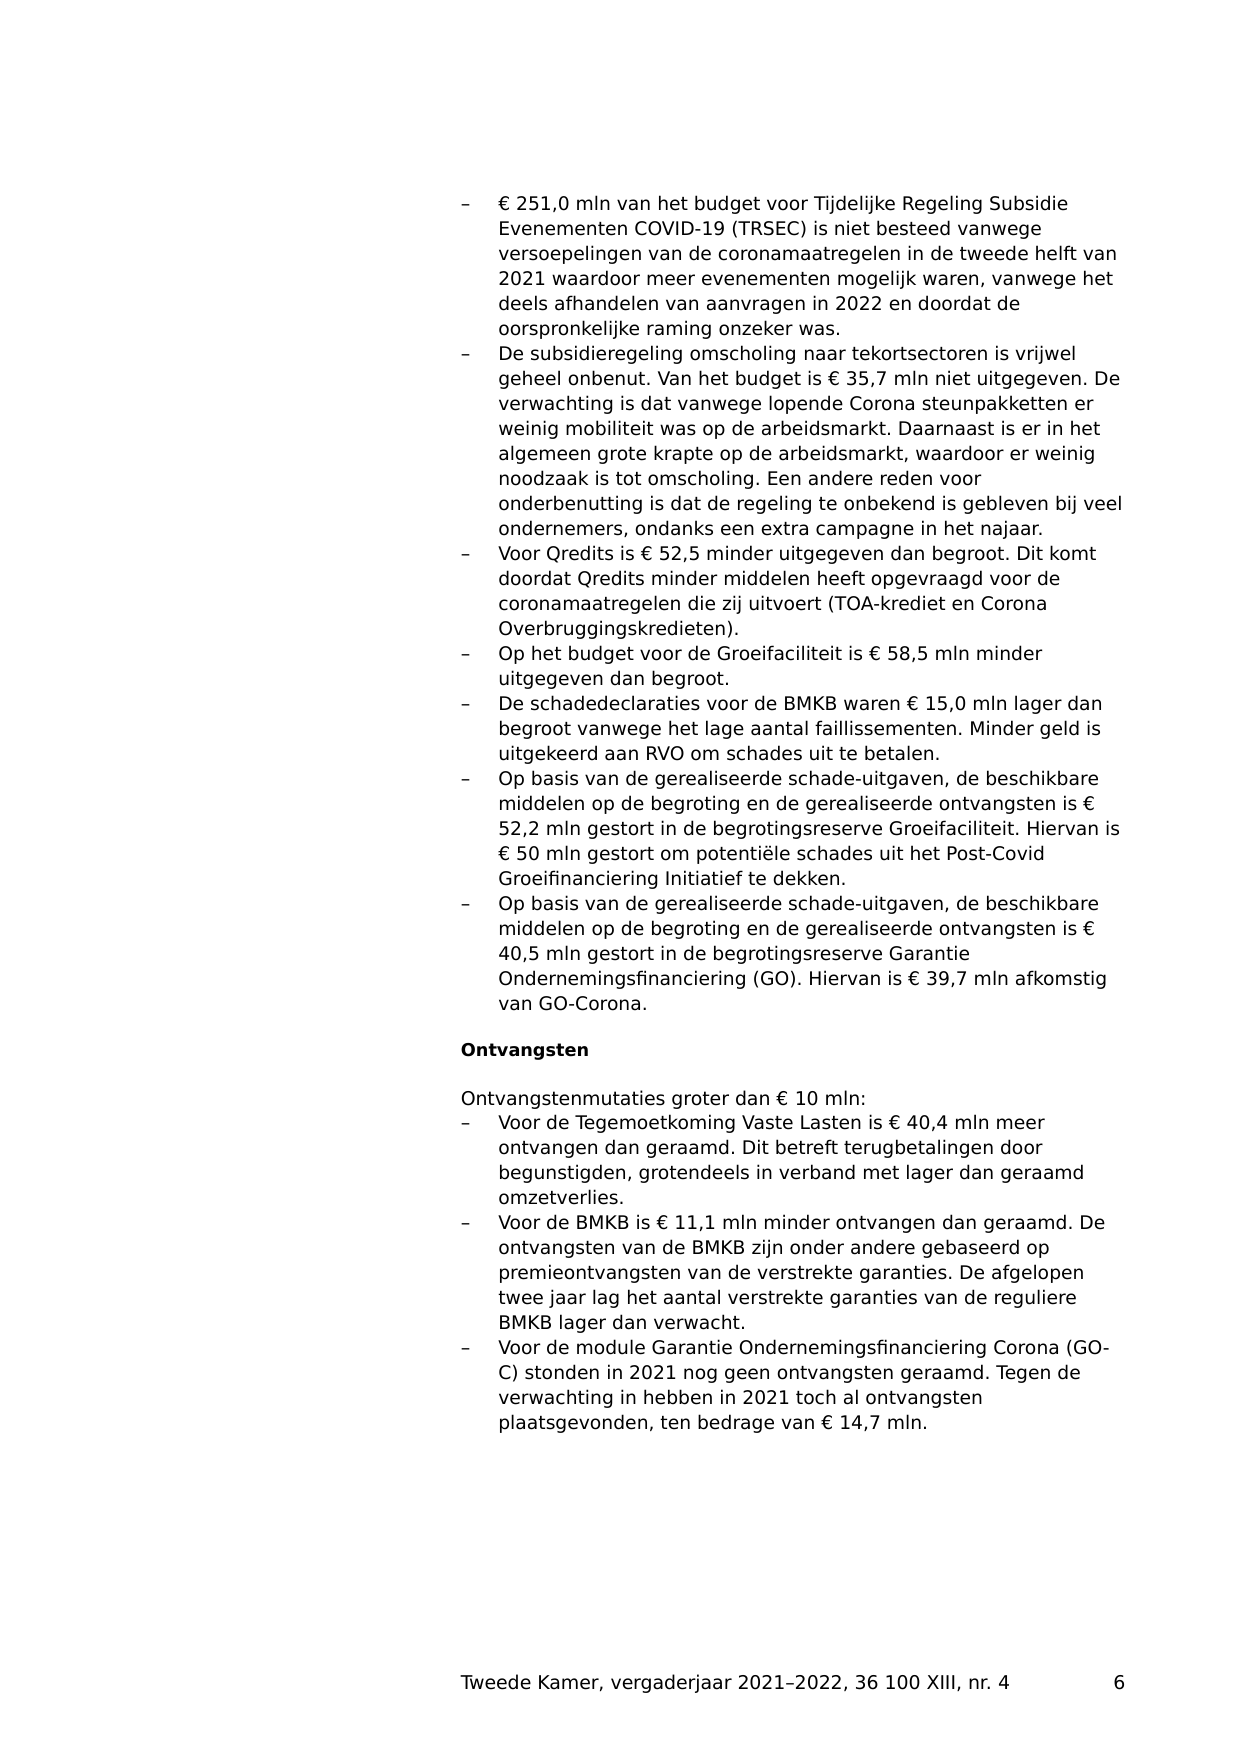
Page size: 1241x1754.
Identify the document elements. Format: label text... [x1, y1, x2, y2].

list De subsidieregeling omscholing naar tekortsectoren is vrijwel geheel onbenut. Van het budget is € 35,7 mln niet uitgegeven. De verwachting is dat vanwege lopende Corona steunpakketten er weinig mobiliteit was op de arbeidsmarkt. Daarnaast is er in het algemeen grote krapte op de arbeidsmarkt, waardoor er weinig noodzaak is tot omscholing. Een andere reden voor onderbenutting is dat de regeling te onbekend is gebleven bij veel ondernemers, ondanks een extra campagne in het najaar. [461, 341, 1125, 541]
list Voor de module Garantie Ondernemingsfinanciering Corona (GO-C) stonden in 2021 nog geen ontvangsten geraamd. Tegen de verwachting in hebben in 2021 toch al ontvangsten plaatsgevonden, ten bedrage van € 14,7 mln. [461, 1335, 1125, 1435]
list De schadedeclaraties voor de BMKB waren € 15,0 mln lager dan begroot vanwege het lage aantal faillissementen. Minder geld is uitgekeerd aan RVO om schades uit te betalen. [461, 691, 1125, 766]
list Op basis van de gerealiseerde schade-uitgaven, de beschikbare middelen op de begroting en de gerealiseerde ontvangsten is € 40,5 mln gestort in de begrotingsreserve Garantie Ondernemingsfinanciering (GO). Hiervan is € 39,7 mln afkomstig van GO-Corona. [461, 891, 1125, 1016]
text Ontvangstenmutaties groter dan € 10 mln: [461, 1088, 1125, 1110]
list € 251,0 mln van het budget voor Tijdelijke Regeling Subsidie Evenementen COVID-19 (TRSEC) is niet besteed vanwege versoepelingen van de coronamaatregelen in de tweede helft van 2021 waardoor meer evenementen mogelijk waren, vanwege het deels afhandelen van aanvragen in 2022 en doordat de oorspronkelijke raming onzeker was. [461, 191, 1125, 341]
list Op het budget voor de Groeifaciliteit is € 58,5 mln minder uitgegeven dan begroot. [461, 641, 1125, 691]
list Voor de BMKB is € 11,1 mln minder ontvangen dan geraamd. De ontvangsten van de BMKB zijn onder andere gebaseerd op premieontvangsten van de verstrekte garanties. De afgelopen twee jaar lag het aantal verstrekte garanties van de reguliere BMKB lager dan verwacht. [461, 1210, 1125, 1335]
text Ontvangsten [461, 1038, 1125, 1061]
list Voor Qredits is € 52,5 minder uitgegeven dan begroot. Dit komt doordat Qredits minder middelen heeft opgevraagd voor de coronamaatregelen die zij uitvoert (TOA-krediet en Corona Overbruggingskredieten). [461, 541, 1125, 641]
list Voor de Tegemoetkoming Vaste Lasten is € 40,4 mln meer ontvangen dan geraamd. Dit betreft terugbetalingen door begunstigden, grotendeels in verband met lager dan geraamd omzetverlies. [461, 1110, 1125, 1210]
list Op basis van de gerealiseerde schade-uitgaven, de beschikbare middelen op de begroting en de gerealiseerde ontvangsten is € 52,2 mln gestort in de begrotingsreserve Groeifaciliteit. Hiervan is € 50 mln gestort om potentiële schades uit het Post-Covid Groeifinanciering Initiatief te dekken. [461, 766, 1125, 891]
